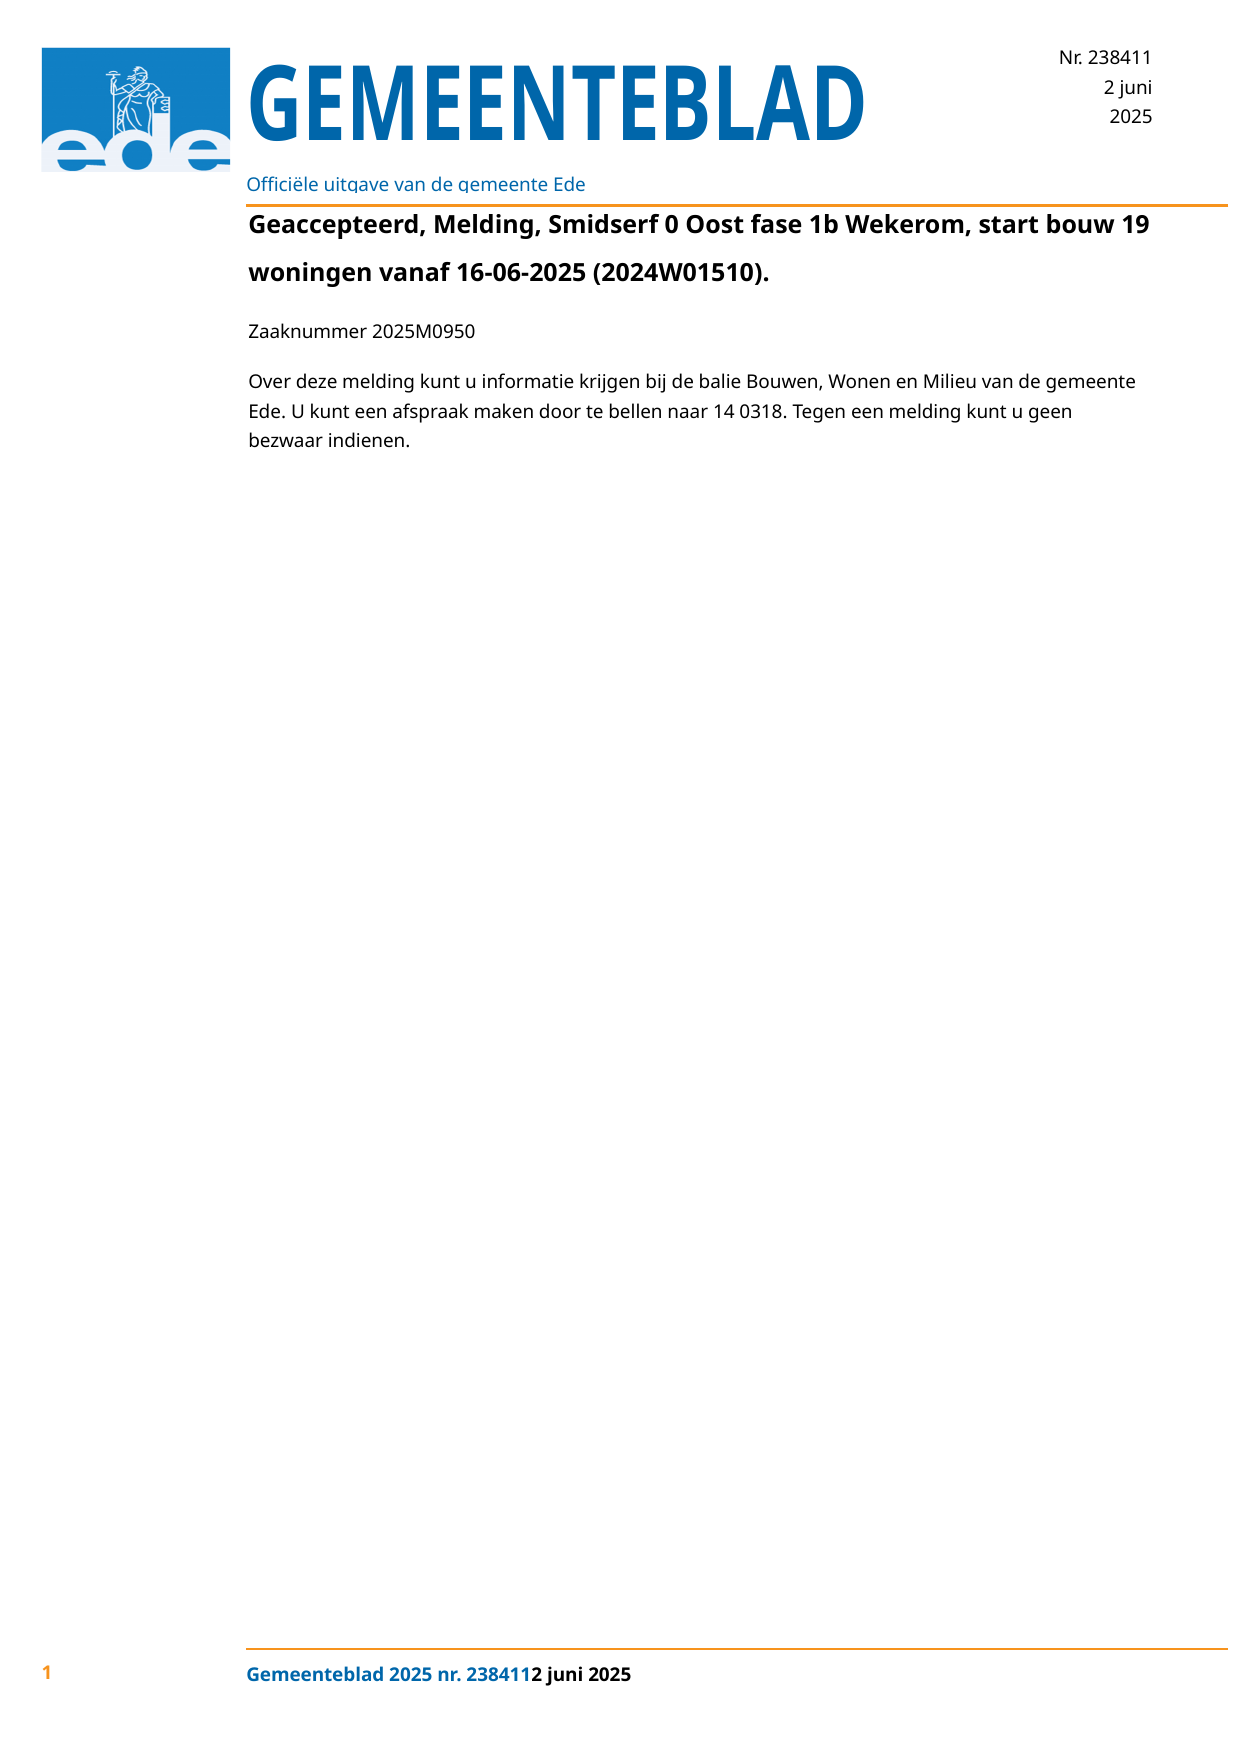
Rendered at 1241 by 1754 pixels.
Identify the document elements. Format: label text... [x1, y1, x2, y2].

text Geaccepteerd, Melding, Smidserf 0 Oost fase 1b Wekerom, start bouw 19 woningen vanaf 16-06-2025 (2024W01510). [248, 207, 1152, 288]
text Zaaknummer 2025M0950 [248, 318, 1152, 344]
text Over deze melding kunt u informatie krijgen bij de balie Bouwen, Wonen en Milieu van de gemeente Ede. U kunt een afspraak maken door te bellen naar 14 0318. Tegen een melding kunt u geen bezwaar indienen. [248, 368, 1152, 453]
picture [41, 47, 231, 172]
